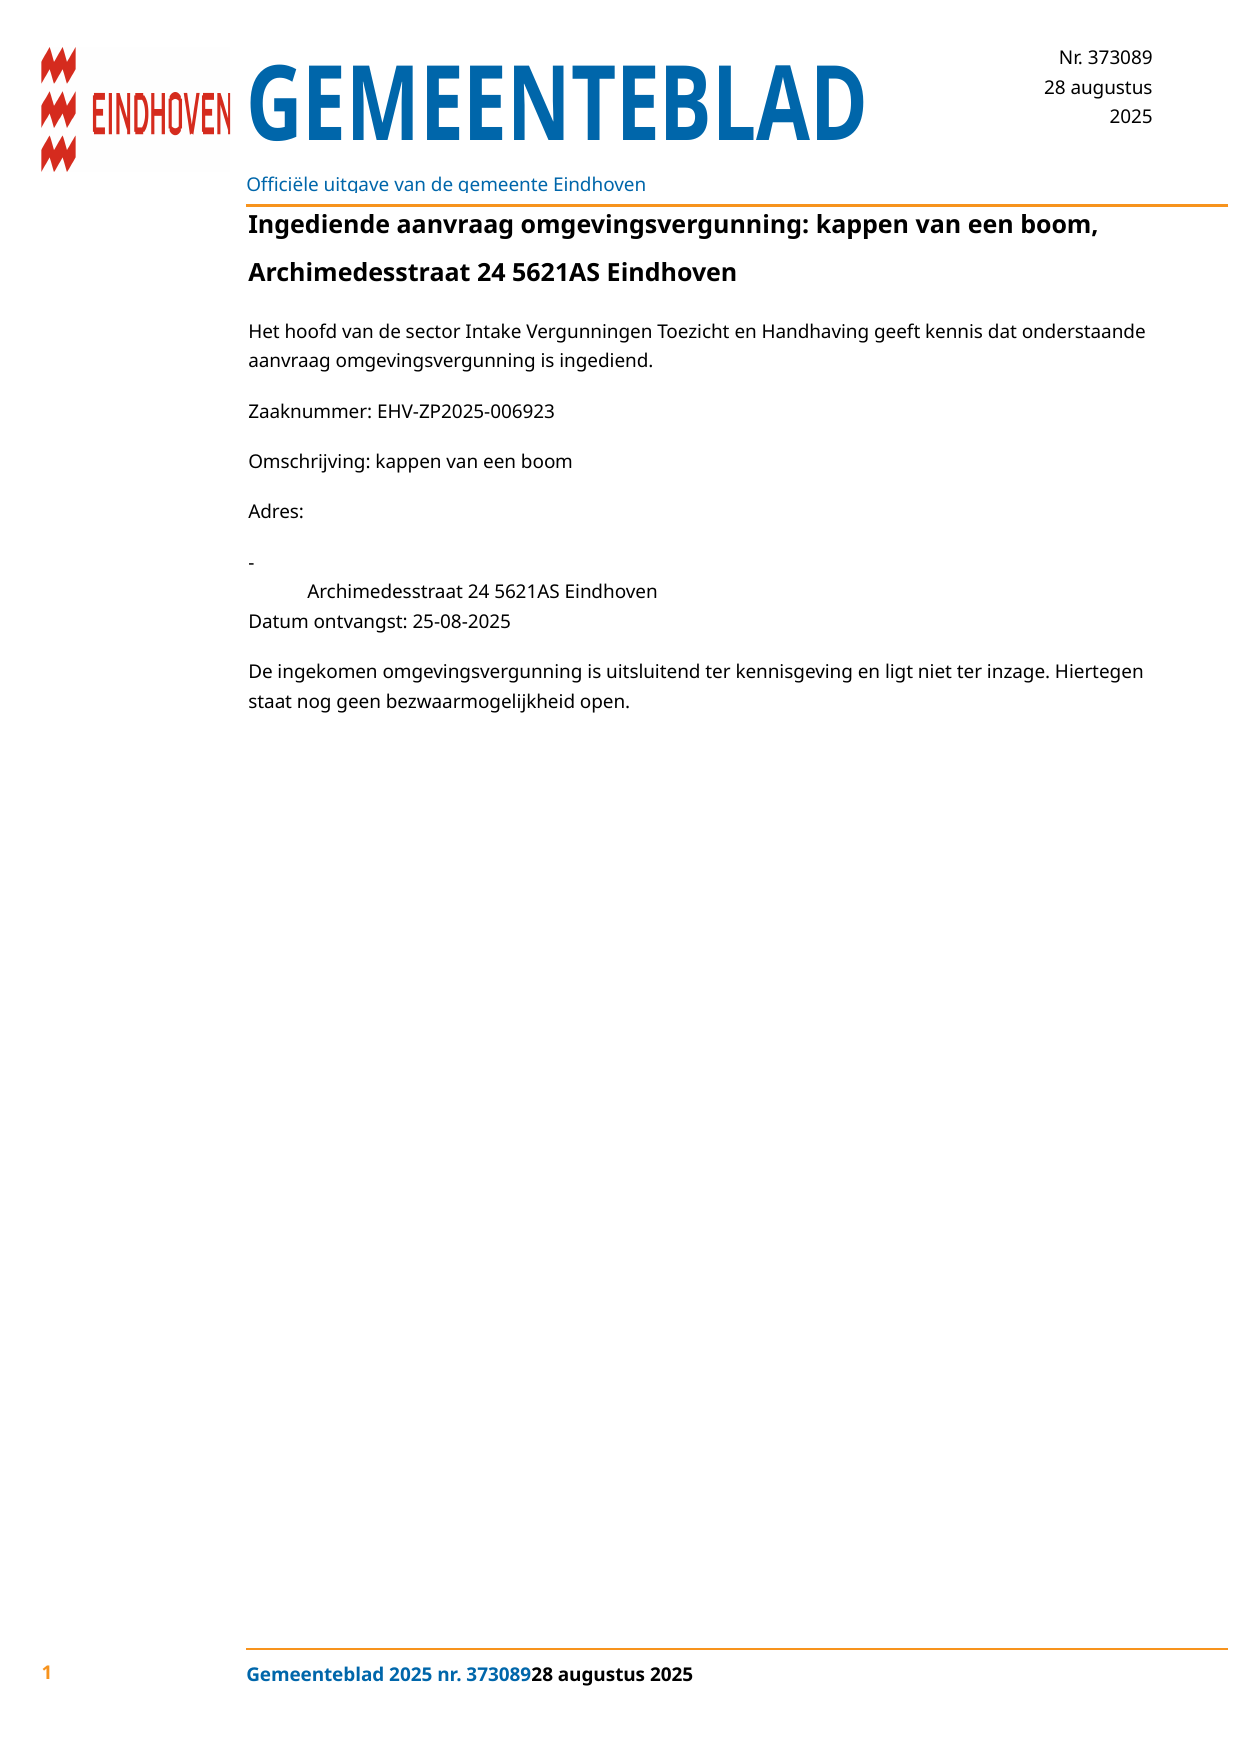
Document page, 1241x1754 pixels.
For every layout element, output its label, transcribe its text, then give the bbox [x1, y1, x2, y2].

list Archimedesstraat 24 5621AS Eindhoven [248, 579, 1152, 604]
text Ingediende aanvraag omgevingsvergunning: kappen van een boom, Archimedesstraat 24 5621AS Eindhoven [248, 207, 1152, 288]
text Datum ontvangst: 25-08-2025 [248, 608, 1152, 634]
text Het hoofd van de sector Intake Vergunningen Toezicht en Handhaving geeft kennis dat onderstaande aanvraag omgevingsvergunning is ingediend. [248, 318, 1152, 373]
text Zaaknummer: EHV-ZP2025-006923 [248, 398, 1152, 424]
text Adres: [248, 499, 1152, 524]
picture [41, 47, 231, 172]
text Omschrijving: kappen van een boom [248, 448, 1152, 474]
text De ingekomen omgevingsvergunning is uitsluitend ter kennisgeving en ligt niet ter inzage. Hiertegen staat nog geen bezwaarmogelijkheid open. [248, 659, 1152, 714]
